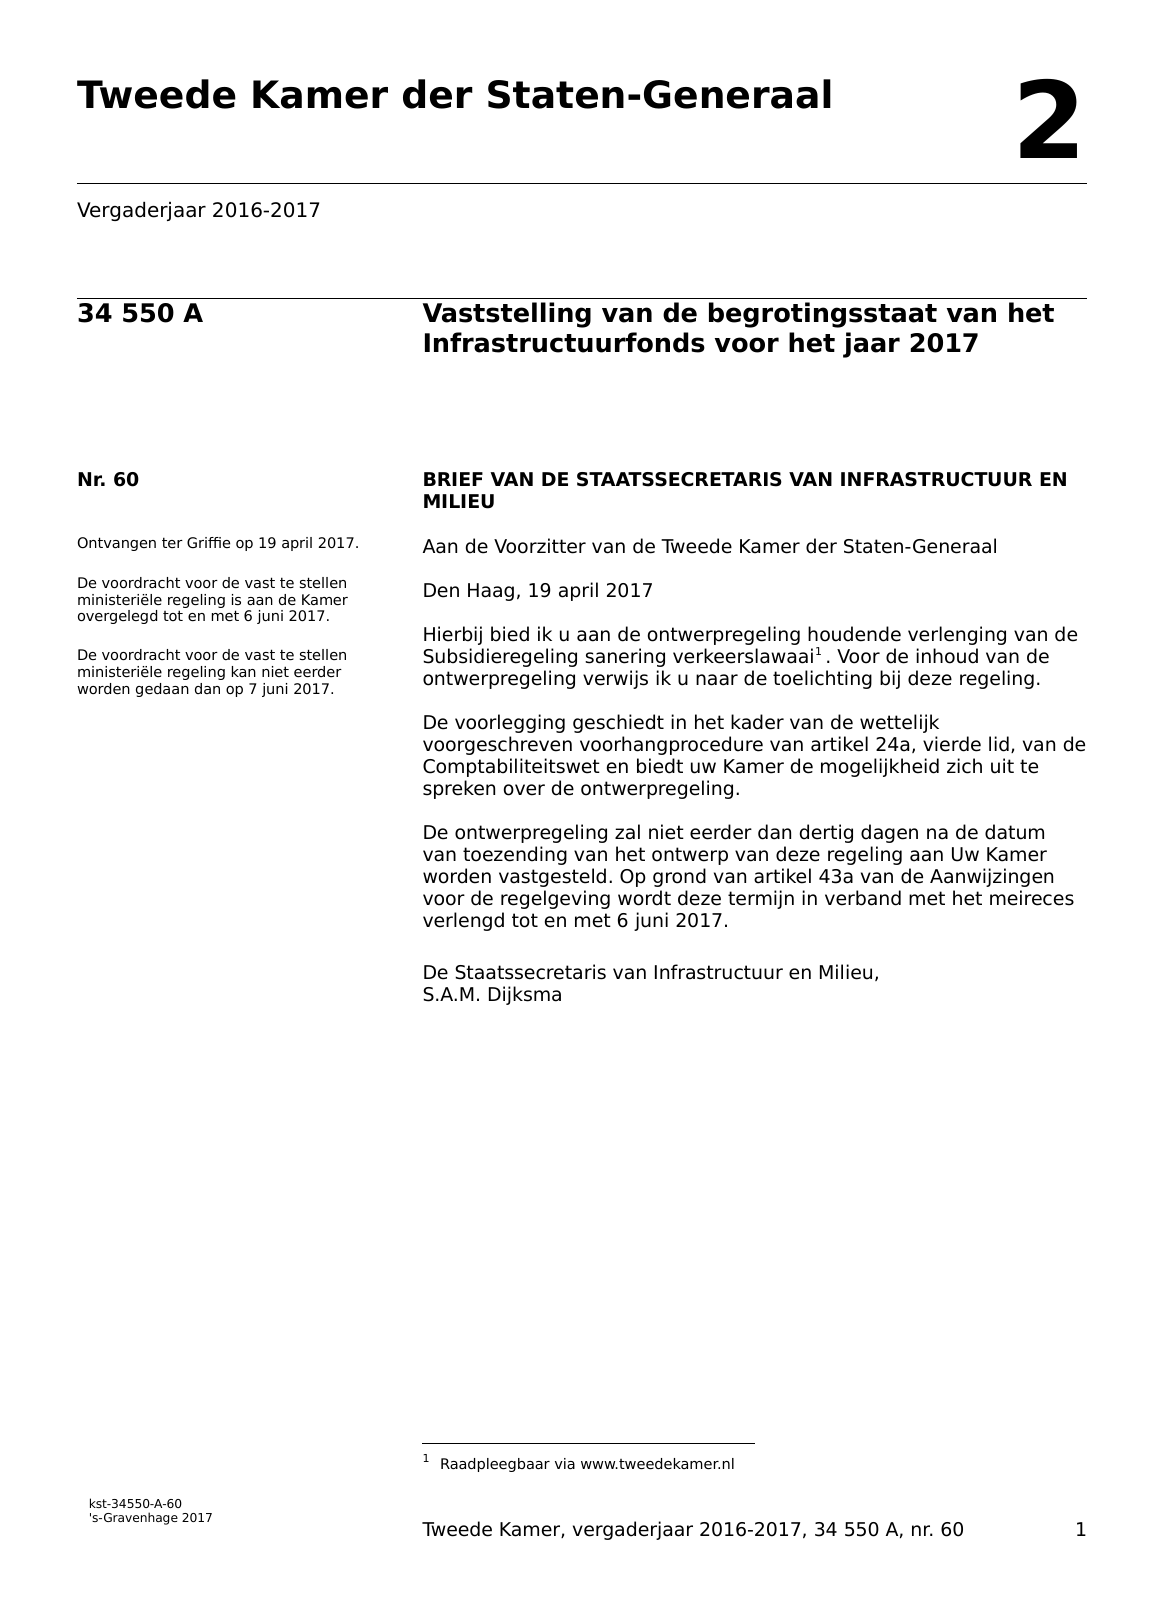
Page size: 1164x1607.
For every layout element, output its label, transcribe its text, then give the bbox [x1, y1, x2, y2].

text Raadpleegbaar via www.tweedekamer.nl [422, 1452, 1087, 1474]
text De voordracht voor de vast te stellen ministeriële regeling is aan de Kamer overgelegd tot en met 6 juni 2017. [77, 574, 399, 625]
text De voordracht voor de vast te stellen ministeriële regeling kan niet eerder worden gedaan dan op 7 juni 2017. [77, 647, 399, 698]
table_cell Vergaderjaar 2016-2017 [77, 184, 1087, 298]
text Aan de Voorzitter van de Tweede Kamer der Staten-Generaal [422, 536, 1087, 557]
text [77, 625, 399, 647]
text De Staatssecretaris van Infrastructuur en Milieu, S.A.M. Dijksma [422, 962, 1087, 1006]
text Ontvangen ter Griffie op 19 april 2017. [77, 536, 399, 552]
table_header 2 [886, 59, 1087, 183]
text Hierbij bied ik u aan de ontwerpregeling houdende verlenging van de Subsidieregeling sanering verkeerslawaai. Voor de inhoud van de ontwerpregeling verwijs ik u naar de toelichting bij deze regeling. [422, 624, 1087, 690]
text [77, 552, 399, 574]
table_header Tweede Kamer der Staten-Generaal [77, 59, 886, 183]
subtitle 34 550 A Vaststelling van de begrotingsstaat van het Infrastructuurfonds voor het jaar 2017 [77, 299, 1087, 358]
subtitle Nr. 60 BRIEF VAN DE STAATSSECRETARIS VAN INFRASTRUCTUUR EN MILIEU [77, 469, 1087, 513]
text Den Haag, 19 april 2017 [422, 580, 1087, 602]
text kst-34550-A-60 [88, 1497, 323, 1511]
text 's-Gravenhage 2017 [88, 1511, 323, 1525]
text De ontwerpregeling zal niet eerder dan dertig dagen na de datum van toezending van het ontwerp van deze regeling aan Uw Kamer worden vastgesteld. Op grond van artikel 43a van de Aanwijzingen voor de regelgeving wordt deze termijn in verband met het meireces verlengd tot en met 6 juni 2017. [422, 822, 1087, 932]
text De voorlegging geschiedt in het kader van de wettelijk voorgeschreven voorhangprocedure van artikel 24a, vierde lid, van de Comptabiliteitswet en biedt uw Kamer de mogelijkheid zich uit te spreken over de ontwerpregeling. [422, 712, 1087, 800]
